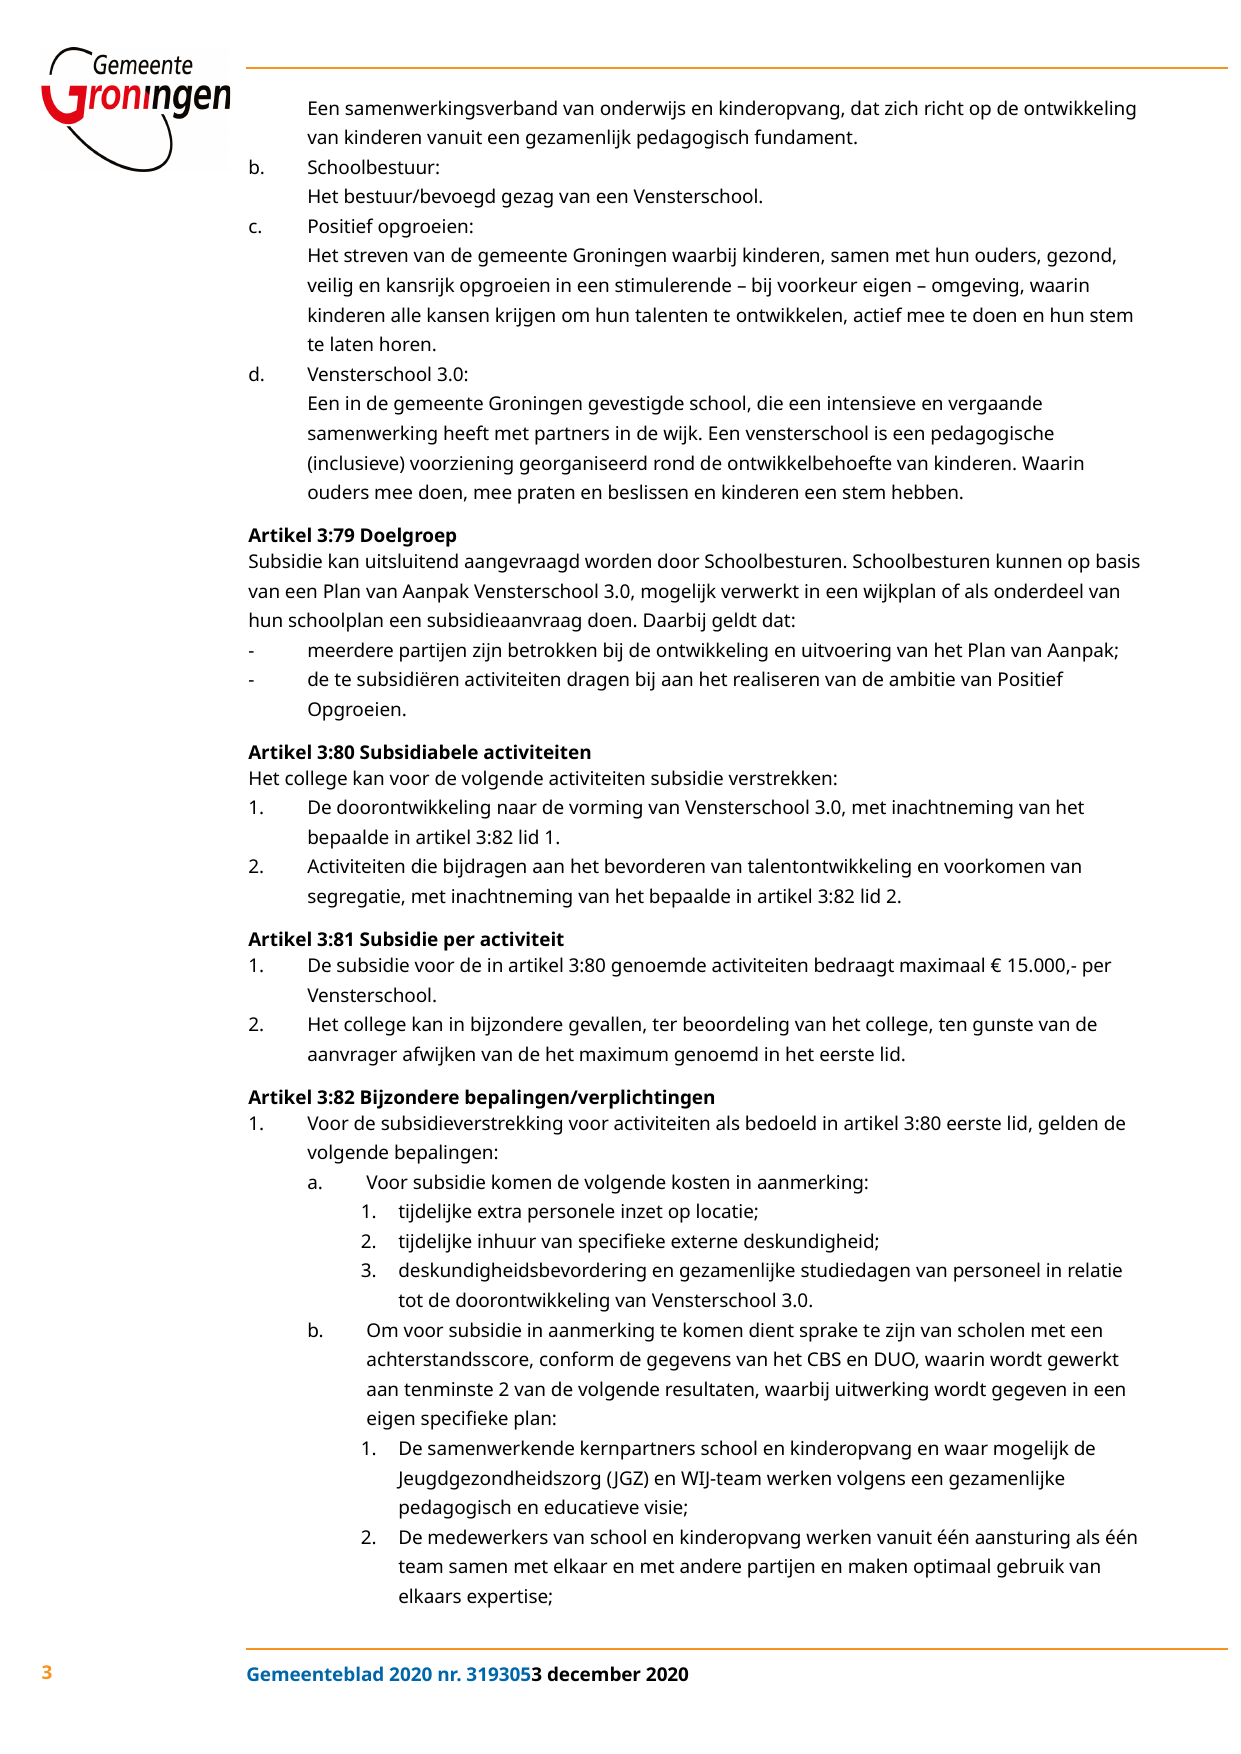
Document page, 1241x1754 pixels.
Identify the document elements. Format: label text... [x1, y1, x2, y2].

list Voor de subsidieverstrekking voor activiteiten als bedoeld in artikel 3:80 eerste lid, gelden de volgende bepalingen: [248, 1110, 1152, 1165]
list Activiteiten die bijdragen aan het bevorderen van talentontwikkeling en voorkomen van segregatie, met inachtneming van het bepaalde in artikel 3:82 lid 2. [248, 854, 1152, 909]
list Voor subsidie komen de volgende kosten in aanmerking: [307, 1169, 1152, 1195]
list Schoolbestuur: [248, 154, 1152, 180]
text Artikel 3:79 Doelgroep [248, 522, 1152, 548]
picture [41, 47, 231, 172]
list De samenwerkende kernpartners school en kinderopvang en waar mogelijk de Jeugdgezondheidszorg (JGZ) en WIJ-team werken volgens een gezamenlijke pedagogisch en educatieve visie; [361, 1435, 1152, 1520]
list de te subsidiëren activiteiten dragen bij aan het realiseren van de ambitie van Positief Opgroeien. [248, 667, 1152, 722]
list De subsidie voor de in artikel 3:80 genoemde activiteiten bedraagt maximaal € 15.000,- per Vensterschool. [248, 952, 1152, 1007]
list Vensterschool 3.0: [248, 361, 1152, 387]
list Het bestuur/bevoegd gezag van een Vensterschool. [248, 183, 1152, 209]
list Om voor subsidie in aanmerking te komen dient sprake te zijn van scholen met een achterstandsscore, conform de gegevens van het CBS en DUO, waarin wordt gewerkt aan tenminste 2 van de volgende resultaten, waarbij uitwerking wordt gegeven in een eigen specifieke plan: [307, 1317, 1152, 1431]
list Een samenwerkingsverband van onderwijs en kinderopvang, dat zich richt op de ontwikkeling van kinderen vanuit een gezamenlijk pedagogisch fundament. [248, 95, 1152, 150]
list tijdelijke inhuur van specifieke externe deskundigheid; [361, 1228, 1152, 1254]
list deskundigheidsbevordering en gezamenlijke studiedagen van personeel in relatie tot de doorontwikkeling van Vensterschool 3.0. [361, 1258, 1152, 1313]
list Het streven van de gemeente Groningen waarbij kinderen, samen met hun ouders, gezond, veilig en kansrijk opgroeien in een stimulerende – bij voorkeur eigen – omgeving, waarin kinderen alle kansen krijgen om hun talenten te ontwikkelen, actief mee te doen en hun stem te laten horen. [248, 243, 1152, 357]
list De doorontwikkeling naar de vorming van Vensterschool 3.0, met inachtneming van het bepaalde in artikel 3:82 lid 1. [248, 794, 1152, 850]
list tijdelijke extra personele inzet op locatie; [361, 1198, 1152, 1224]
text Artikel 3:81 Subsidie per activiteit [248, 926, 1152, 952]
text Het college kan voor de volgende activiteiten subsidie verstrekken: [248, 765, 1152, 791]
text Subsidie kan uitsluitend aangevraagd worden door Schoolbesturen. Schoolbesturen kunnen op basis van een Plan van Aanpak Vensterschool 3.0, mogelijk verwerkt in een wijkplan of als onderdeel van hun schoolplan een subsidieaanvraag doen. Daarbij geldt dat: [248, 548, 1152, 633]
list Het college kan in bijzondere gevallen, ter beoordeling van het college, ten gunste van de aanvrager afwijken van de het maximum genoemd in het eerste lid. [248, 1011, 1152, 1067]
text Artikel 3:82 Bijzondere bepalingen/verplichtingen [248, 1084, 1152, 1110]
list Een in de gemeente Groningen gevestigde school, die een intensieve en vergaande samenwerking heeft met partners in de wijk. Een vensterschool is een pedagogische (inclusieve) voorziening georganiseerd rond de ontwikkelbehoefte van kinderen. Waarin ouders mee doen, mee praten en beslissen en kinderen een stem hebben. [248, 391, 1152, 505]
list meerdere partijen zijn betrokken bij de ontwikkeling en uitvoering van het Plan van Aanpak; [248, 637, 1152, 663]
text Artikel 3:80 Subsidiabele activiteiten [248, 739, 1152, 765]
list De medewerkers van school en kinderopvang werken vanuit één aansturing als één team samen met elkaar en met andere partijen en maken optimaal gebruik van elkaars expertise; [361, 1524, 1152, 1609]
list Positief opgroeien: [248, 213, 1152, 239]
